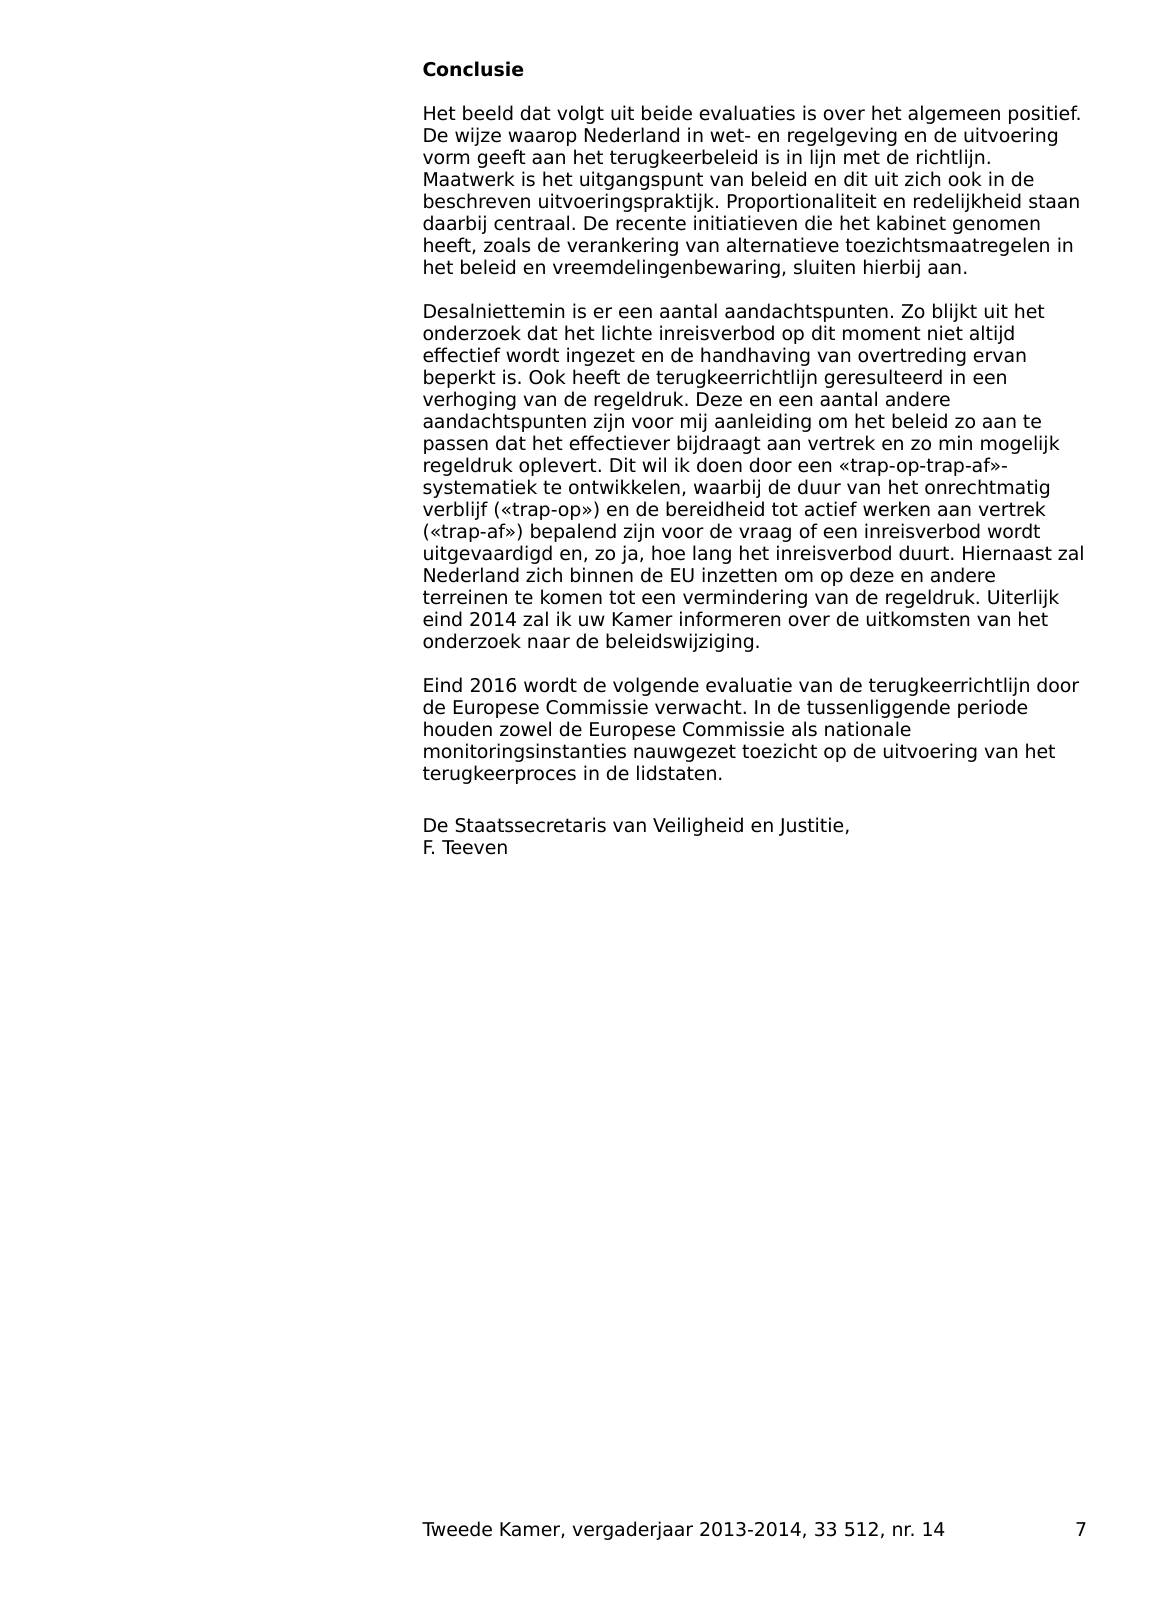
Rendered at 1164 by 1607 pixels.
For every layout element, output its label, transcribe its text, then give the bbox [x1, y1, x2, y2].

text Eind 2016 wordt de volgende evaluatie van de terugkeerrichtlijn door de Europese Commissie verwacht. In de tussenliggende periode houden zowel de Europese Commissie als nationale monitoringsinstanties nauwgezet toezicht op de uitvoering van het terugkeerproces in de lidstaten. [422, 675, 1087, 785]
subtitle Conclusie [422, 59, 1087, 81]
text De Staatssecretaris van Veiligheid en Justitie, F. Teeven [422, 815, 1087, 859]
text Het beeld dat volgt uit beide evaluaties is over het algemeen positief. De wijze waarop Nederland in wet- en regelgeving en de uitvoering vorm geeft aan het terugkeerbeleid is in lijn met de richtlijn. Maatwerk is het uitgangspunt van beleid en dit uit zich ook in de beschreven uitvoeringspraktijk. Proportionaliteit en redelijkheid staan daarbij centraal. De recente initiatieven die het kabinet genomen heeft, zoals de verankering van alternatieve toezichtsmaatregelen in het beleid en vreemdelingenbewaring, sluiten hierbij aan. [422, 103, 1087, 279]
text Desalniettemin is er een aantal aandachtspunten. Zo blijkt uit het onderzoek dat het lichte inreisverbod op dit moment niet altijd effectief wordt ingezet en de handhaving van overtreding ervan beperkt is. Ook heeft de terugkeerrichtlijn geresulteerd in een verhoging van de regeldruk. Deze en een aantal andere aandachtspunten zijn voor mij aanleiding om het beleid zo aan te passen dat het effectiever bijdraagt aan vertrek en zo min mogelijk regeldruk oplevert. Dit wil ik doen door een «trap-op-trap-af»-systematiek te ontwikkelen, waarbij de duur van het onrechtmatig verblijf («trap-op») en de bereidheid tot actief werken aan vertrek («trap-af») bepalend zijn voor de vraag of een inreisverbod wordt uitgevaardigd en, zo ja, hoe lang het inreisverbod duurt. Hiernaast zal Nederland zich binnen de EU inzetten om op deze en andere terreinen te komen tot een vermindering van de regeldruk. Uiterlijk eind 2014 zal ik uw Kamer informeren over de uitkomsten van het onderzoek naar de beleidswijziging. [422, 301, 1087, 653]
